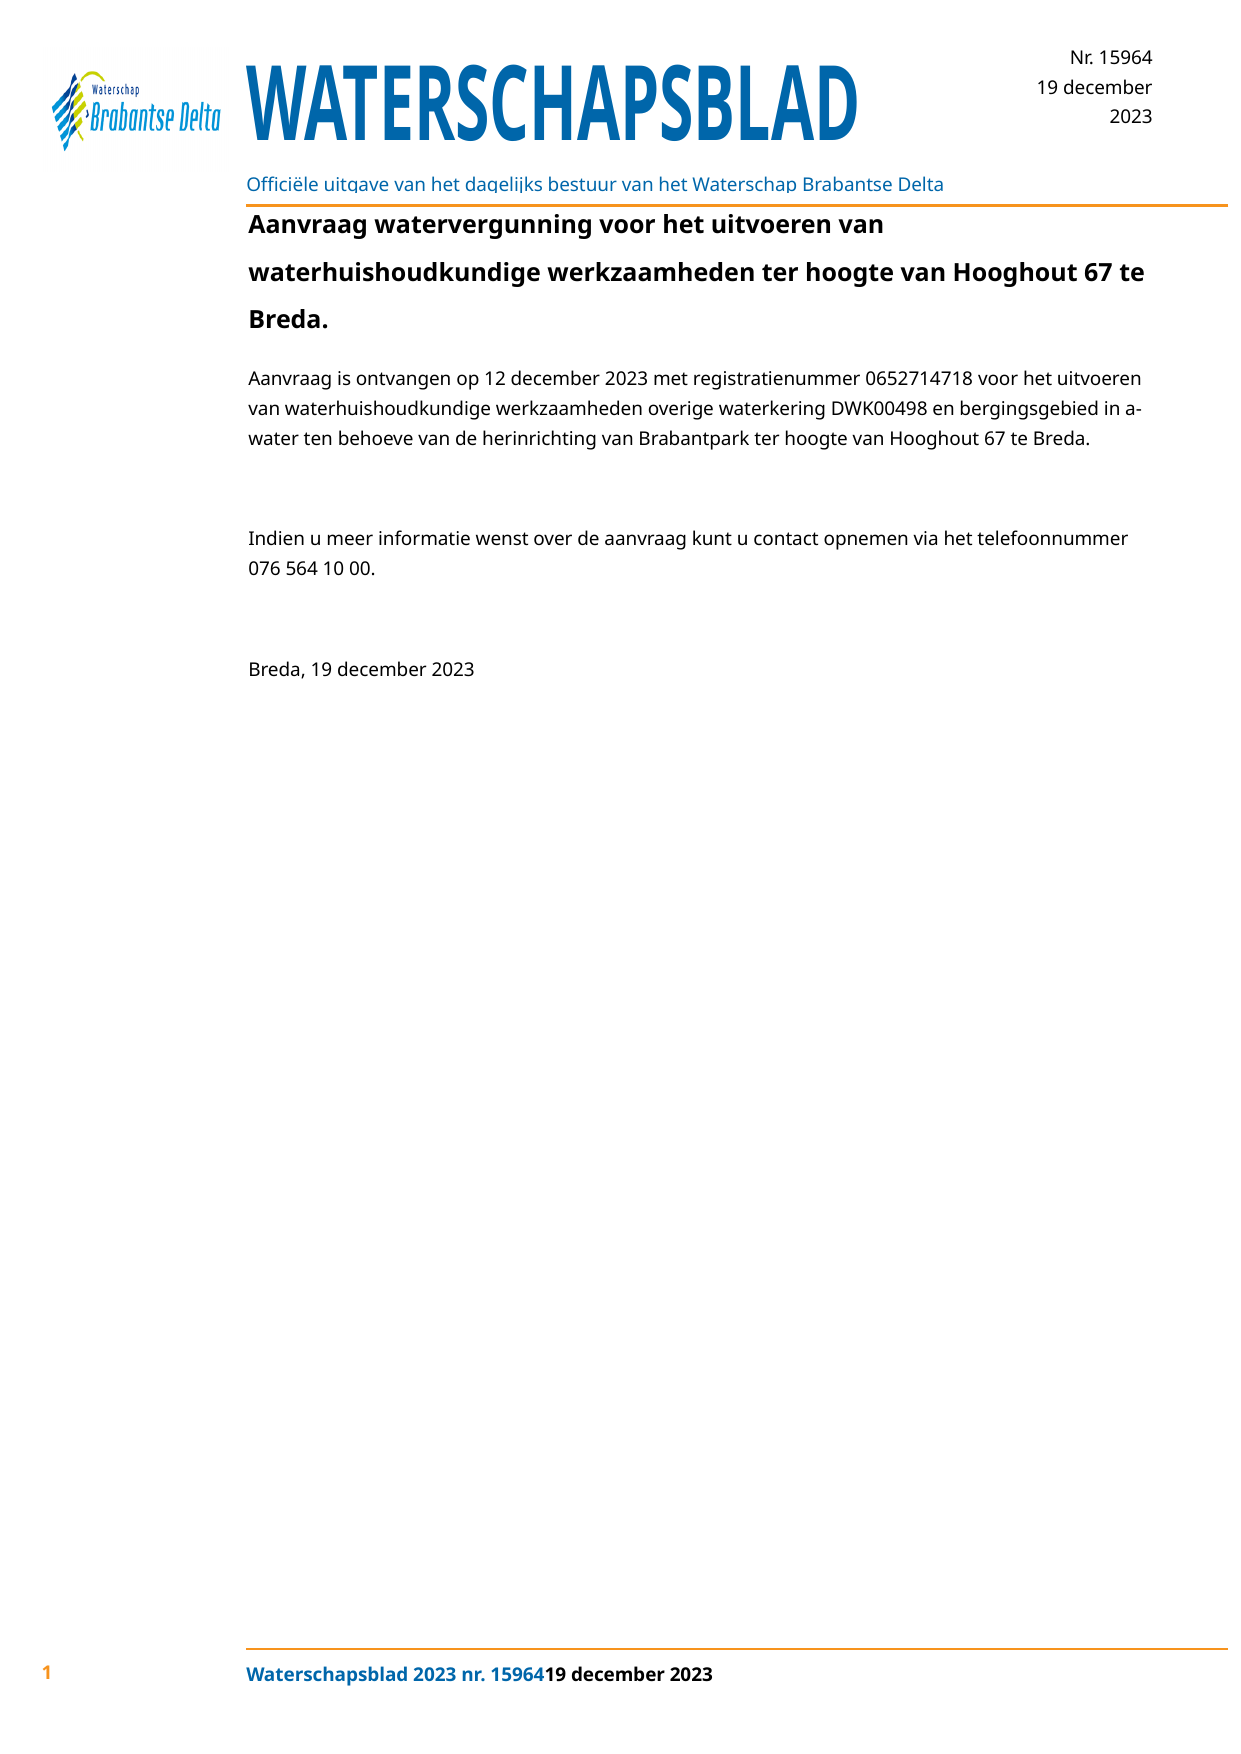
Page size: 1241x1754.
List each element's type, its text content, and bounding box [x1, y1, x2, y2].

text Aanvraag is ontvangen op 12 december 2023 met registratienummer 0652714718 voor het uitvoeren van waterhuishoudkundige werkzaamheden overige waterkering DWK00498 en bergingsgebied in a-water ten behoeve van de herinrichting van Brabantpark ter hoogte van Hooghout 67 te Breda. [248, 366, 1152, 450]
text Aanvraag watervergunning voor het uitvoeren van waterhuishoudkundige werkzaamheden ter hoogte van Hooghout 67 te Breda. [248, 207, 1152, 336]
text Indien u meer informatie wenst over de aanvraag kunt u contact opnemen via het telefoonnummer 076 564 10 00. [248, 526, 1152, 581]
picture [41, 47, 231, 172]
text Breda, 19 december 2023 [248, 656, 1152, 682]
